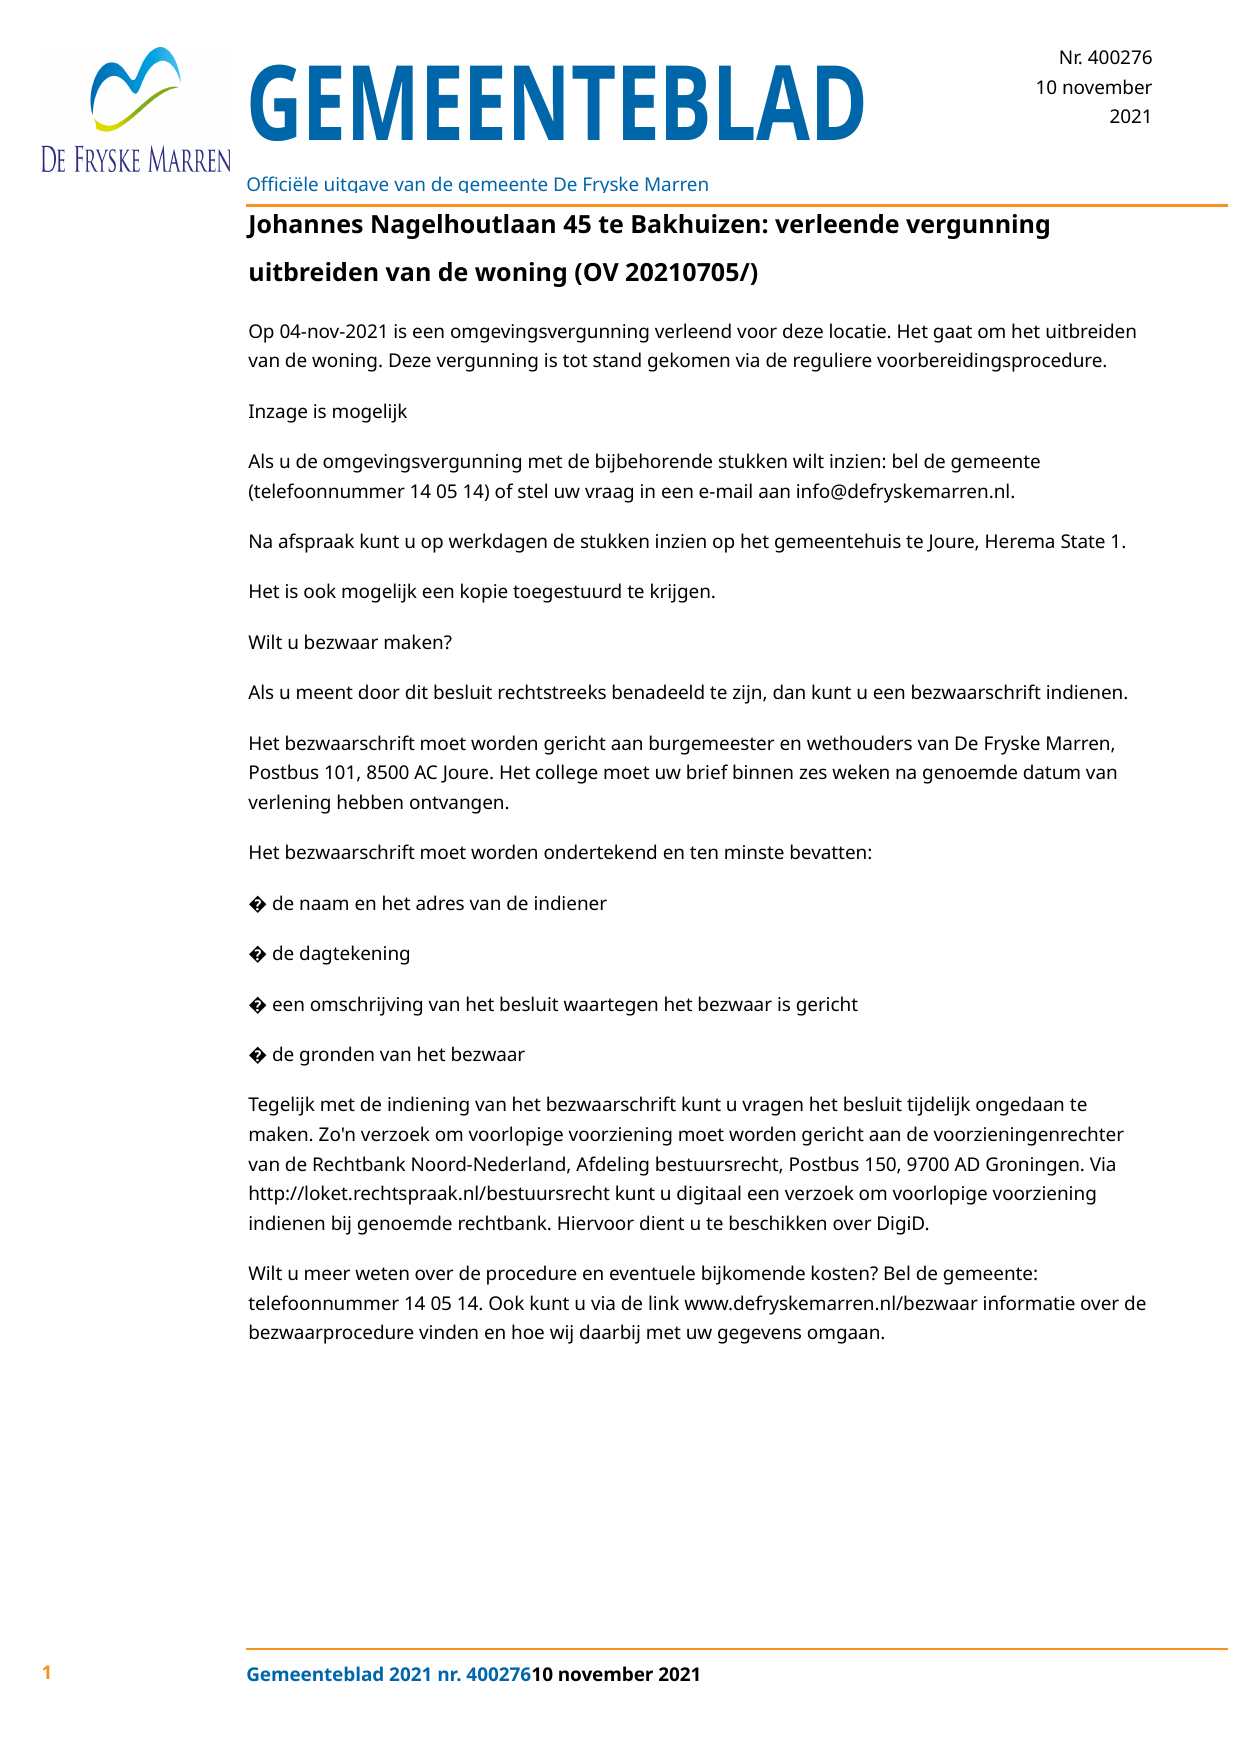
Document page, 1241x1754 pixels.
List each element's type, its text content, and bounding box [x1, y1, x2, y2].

text Als u de omgevingsvergunning met de bijbehorende stukken wilt inzien: bel de gemeente (telefoonnummer 14 05 14) of stel uw vraag in een e-mail aan info@defryskemarren.nl. [248, 448, 1152, 504]
text Wilt u meer weten over de procedure en eventuele bijkomende kosten? Bel de gemeente: telefoonnummer 14 05 14. Ook kunt u via de link www.defryskemarren.nl/bezwaar informatie over de bezwaarprocedure vinden en hoe wij daarbij met uw gegevens omgaan. [248, 1260, 1152, 1345]
text Op 04-nov-2021 is een omgevingsvergunning verleend voor deze locatie. Het gaat om het uitbreiden van de woning. Deze vergunning is tot stand gekomen via de reguliere voorbereidingsprocedure. [248, 318, 1152, 373]
text Wilt u bezwaar maken? [248, 629, 1152, 655]
text Het bezwaarschrift moet worden ondertekend en ten minste bevatten: [248, 839, 1152, 865]
text � de gronden van het bezwaar [248, 1041, 1152, 1067]
text � de naam en het adres van de indiener [248, 890, 1152, 916]
text Het bezwaarschrift moet worden gericht aan burgemeester en wethouders van De Fryske Marren, Postbus 101, 8500 AC Joure. Het college moet uw brief binnen zes weken na genoemde datum van verlening hebben ontvangen. [248, 730, 1152, 815]
text Inzage is mogelijk [248, 398, 1152, 424]
text Tegelijk met de indiening van het bezwaarschrift kunt u vragen het besluit tijdelijk ongedaan te maken. Zo'n verzoek om voorlopige voorziening moet worden gericht aan de voorzieningenrechter van de Rechtbank Noord-Nederland, Afdeling bestuursrecht, Postbus 150, 9700 AD Groningen. Via http://loket.rechtspraak.nl/bestuursrecht kunt u digitaal een verzoek om voorlopige voorziening indienen bij genoemde rechtbank. Hiervoor dient u te beschikken over DigiD. [248, 1092, 1152, 1236]
text Het is ook mogelijk een kopie toegestuurd te krijgen. [248, 579, 1152, 604]
picture [41, 47, 231, 172]
text Na afspraak kunt u op werkdagen de stukken inzien op het gemeentehuis te Joure, Herema State 1. [248, 528, 1152, 554]
text Johannes Nagelhoutlaan 45 te Bakhuizen: verleende vergunning uitbreiden van de woning (OV 20210705/) [248, 207, 1152, 288]
text � de dagtekening [248, 940, 1152, 966]
text � een omschrijving van het besluit waartegen het bezwaar is gericht [248, 991, 1152, 1017]
text Als u meent door dit besluit rechtstreeks benadeeld te zijn, dan kunt u een bezwaarschrift indienen. [248, 679, 1152, 705]
